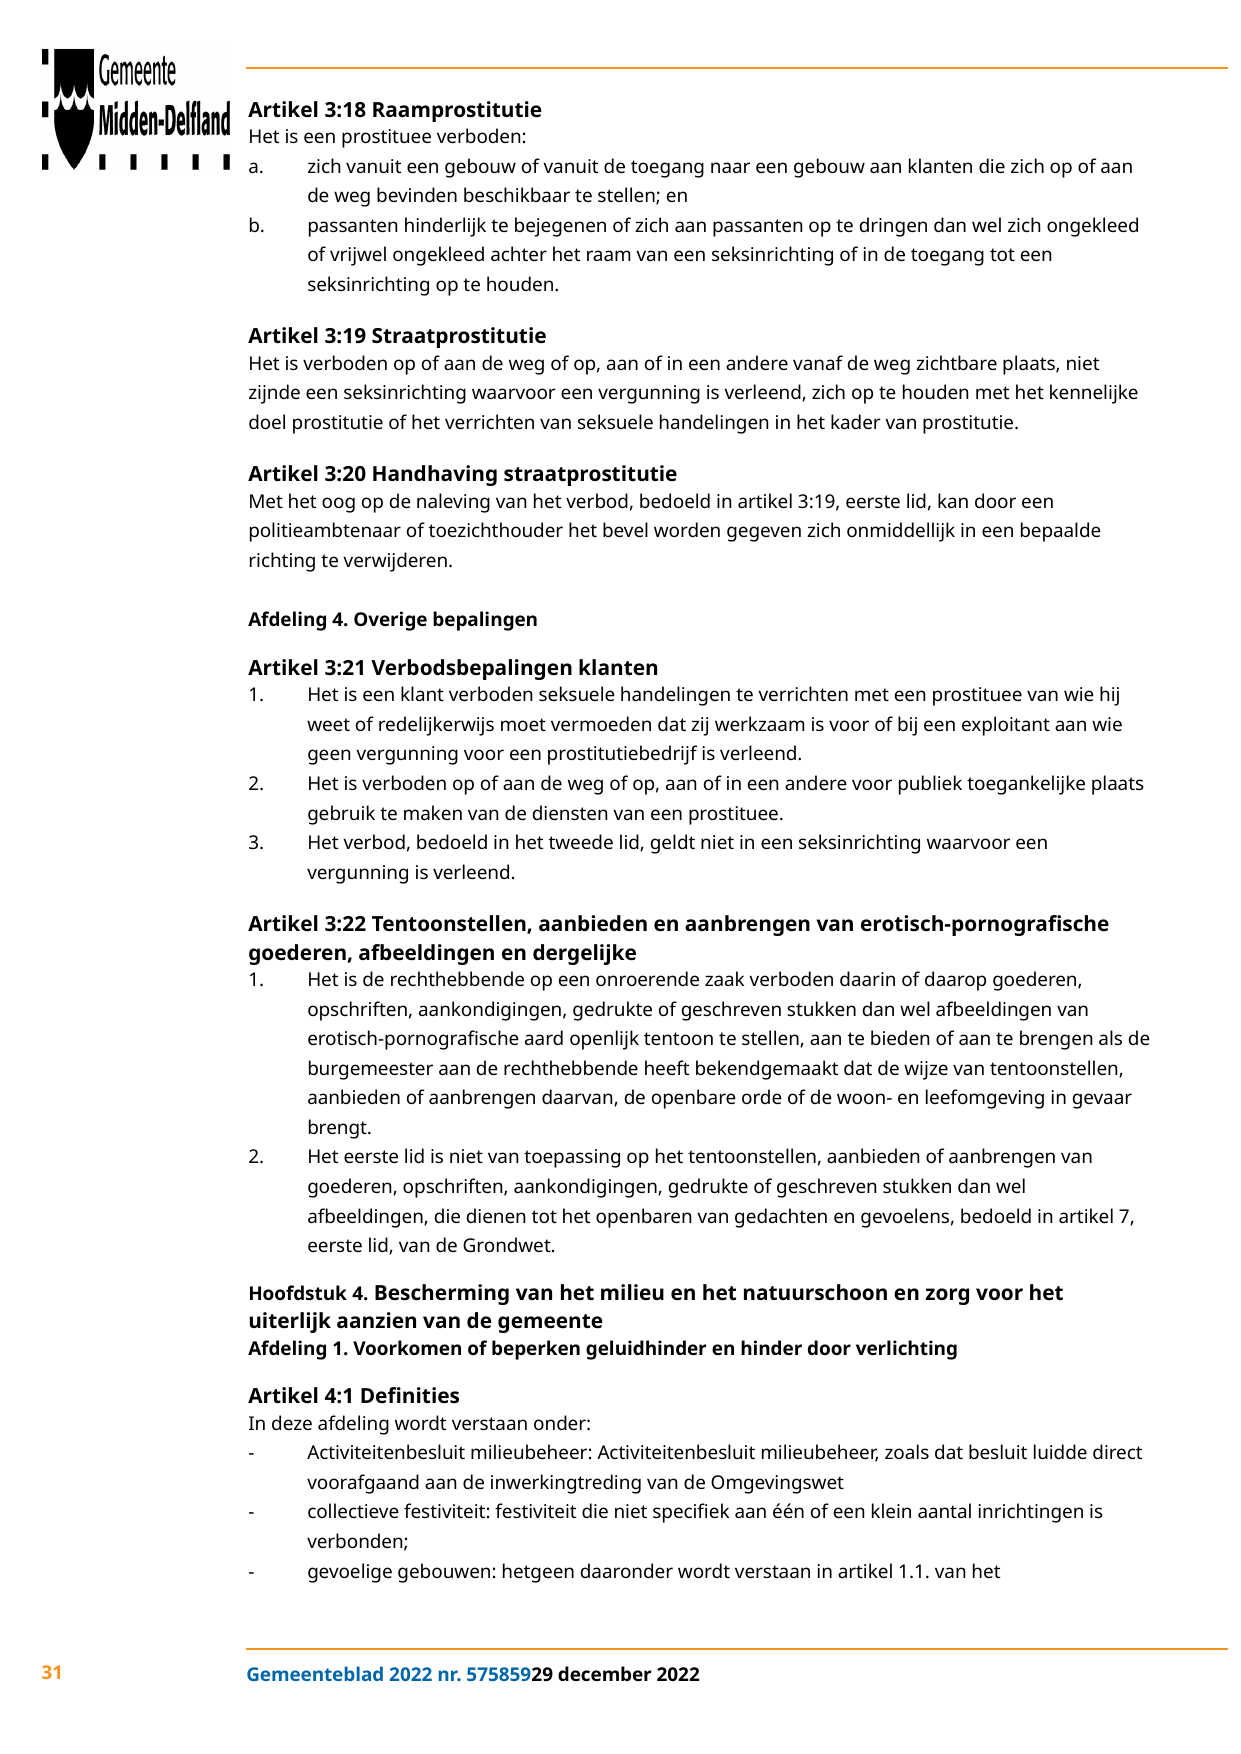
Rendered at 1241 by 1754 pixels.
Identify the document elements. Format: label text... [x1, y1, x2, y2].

list gevoelige gebouwen: hetgeen daaronder wordt verstaan in artikel 1.1. van het [248, 1558, 1152, 1583]
text In deze afdeling wordt verstaan onder: [248, 1410, 1152, 1436]
text Artikel 3:18 Raamprostitutie [248, 95, 1152, 123]
text Het is verboden op of aan de weg of op, aan of in een andere vanaf de weg zichtbare plaats, niet zijnde een seksinrichting waarvoor een vergunning is verleend, zich op te houden met het kennelijke doel prostitutie of het verrichten van seksuele handelingen in het kader van prostitutie. [248, 350, 1152, 435]
text Artikel 4:1 Definities [248, 1381, 1152, 1410]
list passanten hinderlijk te bejegenen of zich aan passanten op te dringen dan wel zich ongekleed of vrijwel ongekleed achter het raam van een seksinrichting of in de toegang tot een seksinrichting op te houden. [248, 212, 1152, 297]
text Artikel 3:22 Tentoonstellen, aanbieden en aanbrengen van erotisch-pornografische goederen, afbeeldingen en dergelijke [248, 909, 1152, 966]
list Het verbod, bedoeld in het tweede lid, geldt niet in een seksinrichting waarvoor een vergunning is verleend. [248, 829, 1152, 884]
list Het eerste lid is niet van toepassing op het tentoonstellen, aanbieden of aanbrengen van goederen, opschriften, aankondigingen, gedrukte of geschreven stukken dan wel afbeeldingen, die dienen tot het openbaren van gedachten en gevoelens, bedoeld in artikel 7, eerste lid, van de Grondwet. [248, 1144, 1152, 1258]
list zich vanuit een gebouw of vanuit de toegang naar een gebouw aan klanten die zich op of aan de weg bevinden beschikbaar te stellen; en [248, 153, 1152, 208]
list Het is de rechthebbende op een onroerende zaak verboden daarin of daarop goederen, opschriften, aankondigingen, gedrukte of geschreven stukken dan wel afbeeldingen van erotisch-pornografische aard openlijk tentoon te stellen, aan te bieden of aan te brengen als de burgemeester aan de rechthebbende heeft bekendgemaakt dat de wijze van tentoonstellen, aanbieden of aanbrengen daarvan, de openbare orde of de woon- en leefomgeving in gevaar brengt. [248, 966, 1152, 1140]
list collectieve festiviteit: festiviteit die niet specifiek aan één of een klein aantal inrichtingen is verbonden; [248, 1499, 1152, 1554]
list Het is verboden op of aan de weg of op, aan of in een andere voor publiek toegankelijke plaats gebruik te maken van de diensten van een prostituee. [248, 770, 1152, 825]
text Artikel 3:21 Verbodsbepalingen klanten [248, 653, 1152, 681]
text Met het oog op de naleving van het verbod, bedoeld in artikel 3:19, eerste lid, kan door een politieambtenaar of toezichthouder het bevel worden gegeven zich onmiddellijk in een bepaalde richting te verwijderen. [248, 488, 1152, 573]
text Hoofdstuk 4. Bescherming van het milieu en het natuurschoon en zorg voor het uiterlijk aanzien van de gemeente [248, 1278, 1152, 1335]
list Het is een klant verboden seksuele handelingen te verrichten met een prostituee van wie hij weet of redelijkerwijs moet vermoeden dat zij werkzaam is voor of bij een exploitant aan wie geen vergunning voor een prostitutiebedrijf is verleend. [248, 681, 1152, 766]
list Activiteitenbesluit milieubeheer: Activiteitenbesluit milieubeheer, zoals dat besluit luidde direct voorafgaand aan de inwerkingtreding van de Omgevingswet [248, 1439, 1152, 1495]
text Artikel 3:20 Handhaving straatprostitutie [248, 459, 1152, 488]
text Artikel 3:19 Straatprostitutie [248, 322, 1152, 350]
text Afdeling 1. Voorkomen of beperken geluidhinder en hinder door verlichting [248, 1335, 1152, 1361]
text Afdeling 4. Overige bepalingen [248, 606, 1152, 632]
text Het is een prostituee verboden: [248, 123, 1152, 149]
picture [41, 47, 231, 172]
